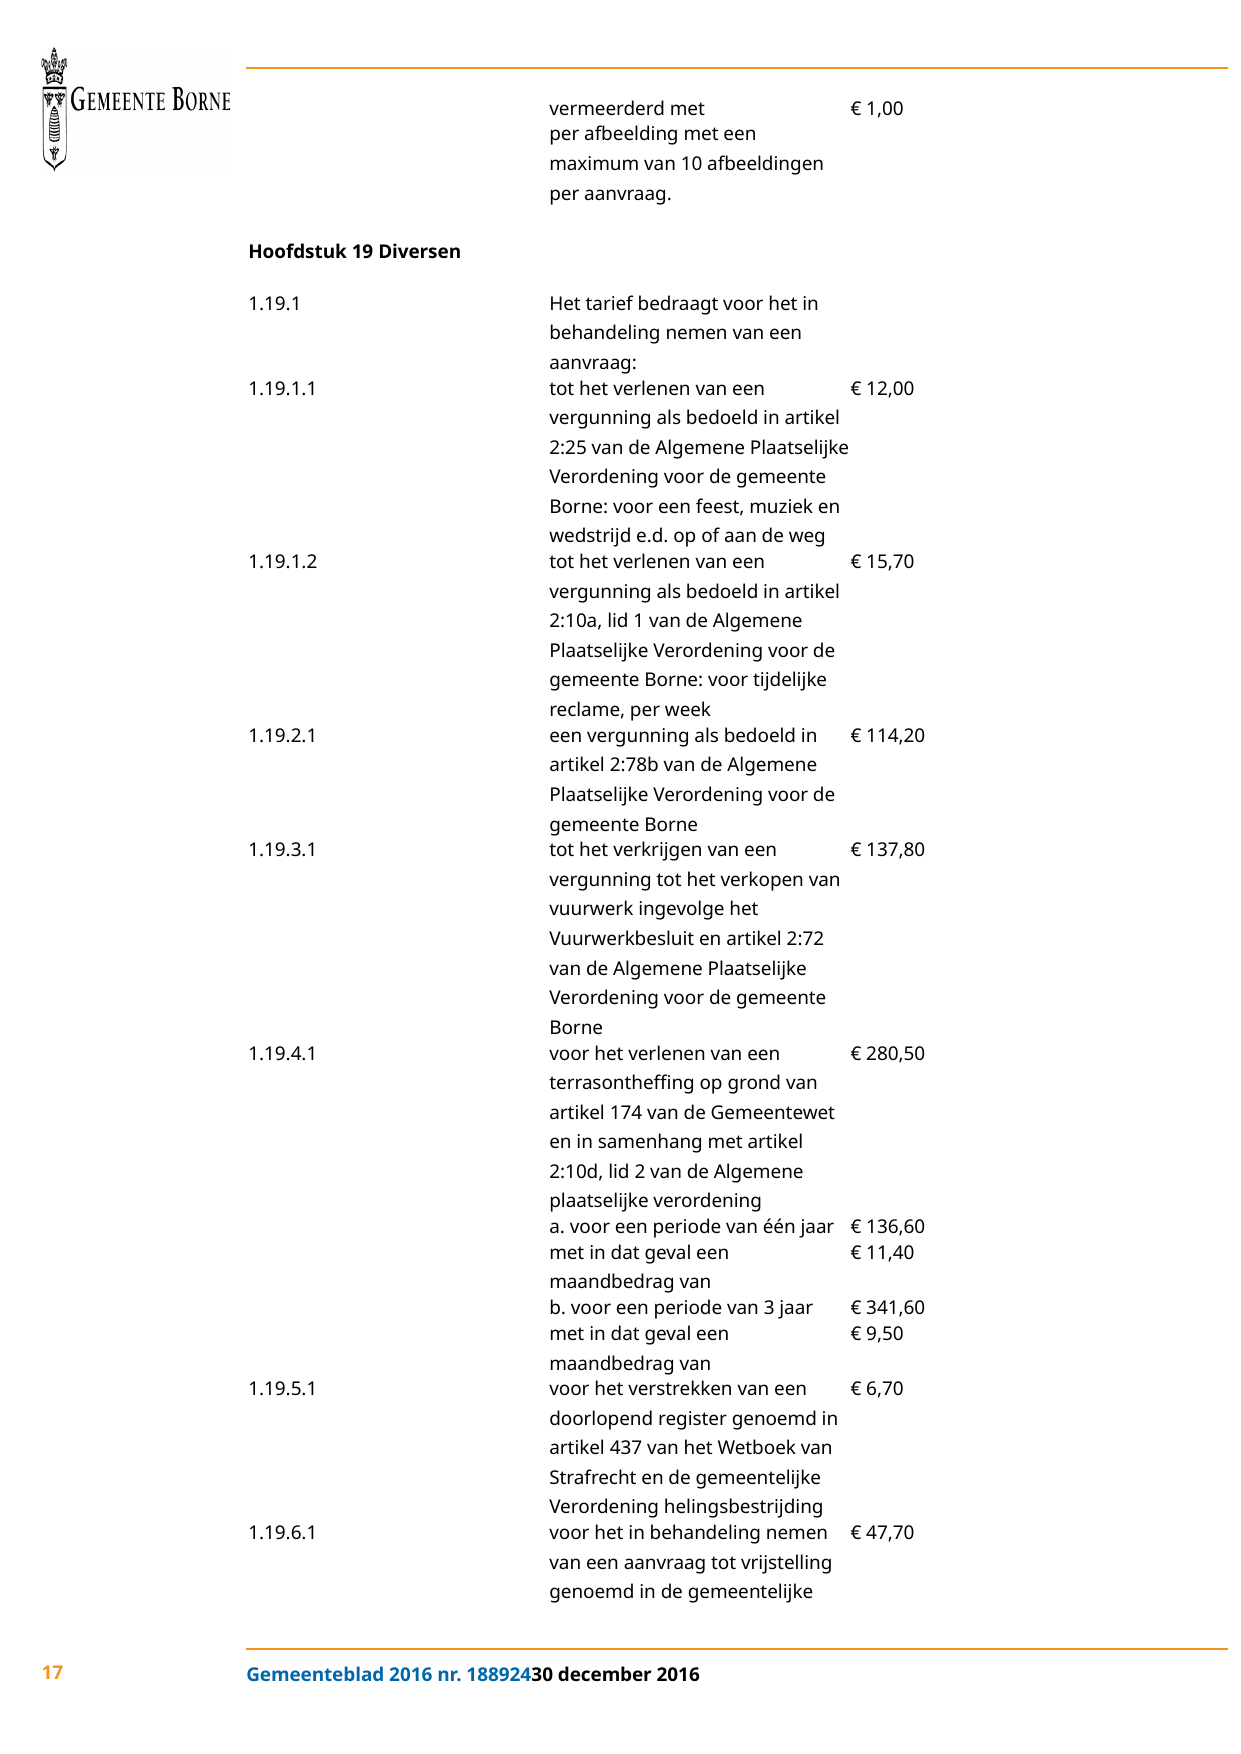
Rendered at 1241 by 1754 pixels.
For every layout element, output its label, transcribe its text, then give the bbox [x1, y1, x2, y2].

table_cell € 136,60 [850, 1213, 1152, 1239]
table_cell met in dat geval een maandbedrag van [549, 1239, 850, 1294]
table_cell tot het verlenen van een vergunning als bedoeld in artikel 2:25 van de Algemene Plaatselijke Verordening voor de gemeente Borne: voor een feest, muziek en wedstrijd e.d. op of aan de weg [549, 375, 850, 548]
table_cell voor het in behandeling nemen van een aanvraag tot vrijstelling genoemd in de gemeentelijke [549, 1520, 850, 1604]
table_cell € 280,50 [850, 1040, 1152, 1213]
table_cell [850, 121, 1152, 205]
table_cell € 12,00 [850, 375, 1152, 548]
table_cell [248, 264, 549, 290]
table_cell 1.19.4.1 [248, 1040, 549, 1213]
table_cell per afbeelding met een maximum van 10 afbeeldingen per aanvraag. [549, 121, 850, 205]
table_cell [850, 290, 1152, 375]
table_cell € 137,80 [850, 836, 1152, 1040]
table_cell a. voor een periode van één jaar [549, 1213, 850, 1239]
table_cell [248, 1294, 549, 1320]
table_cell € 15,70 [850, 548, 1152, 722]
table_cell met in dat geval een maandbedrag van [549, 1320, 850, 1375]
table_cell b. voor een periode van 3 jaar [549, 1294, 850, 1320]
table_cell 1.19.6.1 [248, 1520, 549, 1604]
table_cell € 9,50 [850, 1320, 1152, 1375]
table_cell € 6,70 [850, 1375, 1152, 1519]
table_cell [248, 95, 549, 121]
table_cell [248, 121, 549, 205]
table_cell [549, 264, 850, 290]
table_header Hoofdstuk 19 Diversen [248, 238, 850, 264]
table_cell voor het verstrekken van een doorlopend register genoemd in artikel 437 van het Wetboek van Strafrecht en de gemeentelijke Verordening helingsbestrijding [549, 1375, 850, 1519]
table_cell [248, 1213, 549, 1239]
table_cell tot het verkrijgen van een vergunning tot het verkopen van vuurwerk ingevolge het Vuurwerkbesluit en artikel 2:72 van de Algemene Plaatselijke Verordening voor de gemeente Borne [549, 836, 850, 1040]
table_cell 1.19.5.1 [248, 1375, 549, 1519]
table_cell tot het verlenen van een vergunning als bedoeld in artikel 2:10a, lid 1 van de Algemene Plaatselijke Verordening voor de gemeente Borne: voor tijdelijke reclame, per week [549, 548, 850, 722]
table_cell voor het verlenen van een terrasontheffing op grond van artikel 174 van de Gemeentewet en in samenhang met artikel 2:10d, lid 2 van de Algemene plaatselijke verordening [549, 1040, 850, 1213]
table_cell 1.19.3.1 [248, 836, 549, 1040]
table_cell 1.19.1.1 [248, 375, 549, 548]
picture [41, 47, 231, 172]
table_cell vermeerderd met [549, 95, 850, 121]
table_cell 1.19.1.2 [248, 548, 549, 722]
table_cell 1.19.1 [248, 290, 549, 375]
table_cell 1.19.2.1 [248, 722, 549, 836]
table_cell € 114,20 [850, 722, 1152, 836]
table_cell [248, 1239, 549, 1294]
table_cell [850, 264, 1152, 290]
table_cell € 11,40 [850, 1239, 1152, 1294]
table_cell Het tarief bedraagt voor het in behandeling nemen van een aanvraag: [549, 290, 850, 375]
table_cell een vergunning als bedoeld in artikel 2:78b van de Algemene Plaatselijke Verordening voor de gemeente Borne [549, 722, 850, 836]
table_cell € 1,00 [850, 95, 1152, 121]
table_cell [248, 1320, 549, 1375]
table_cell € 47,70 [850, 1520, 1152, 1604]
table_cell € 341,60 [850, 1294, 1152, 1320]
